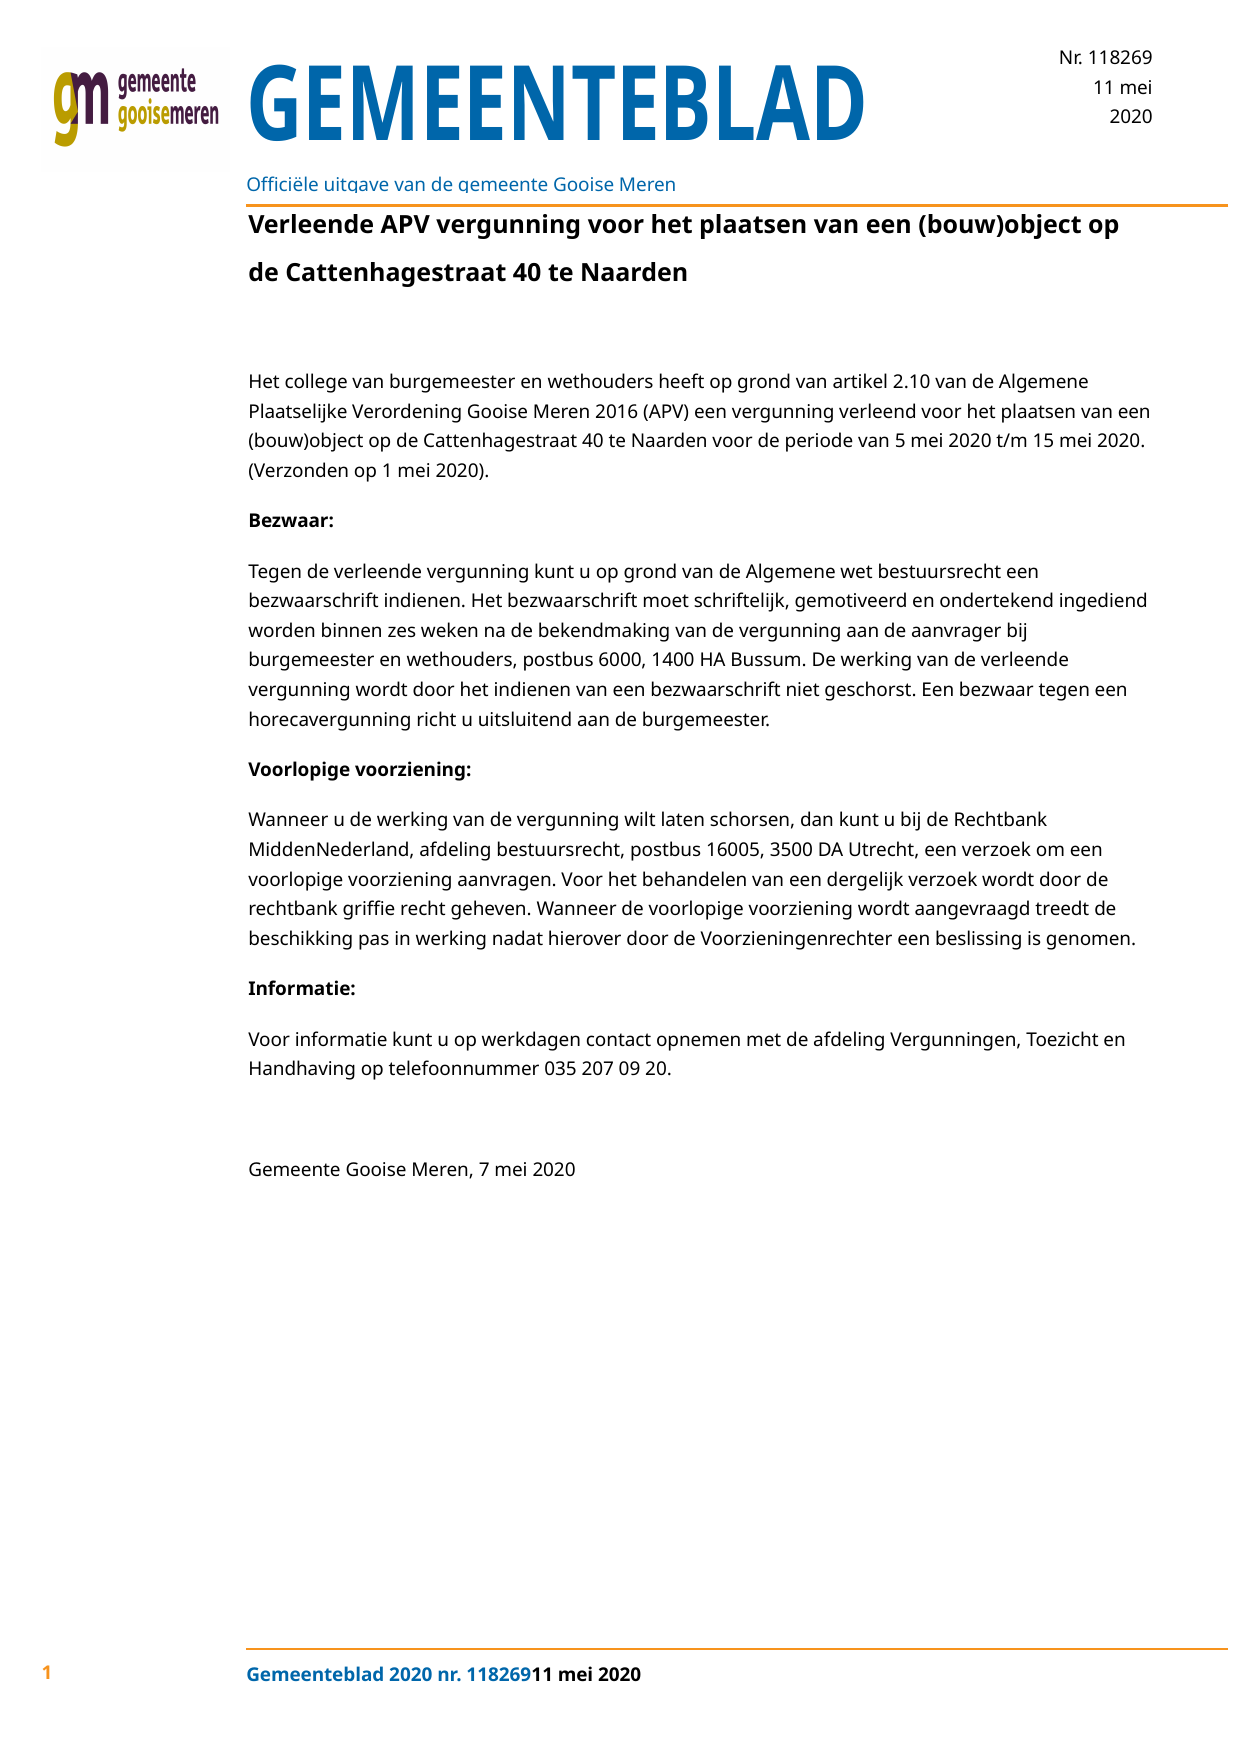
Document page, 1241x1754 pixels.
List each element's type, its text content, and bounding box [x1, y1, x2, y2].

text Gemeente Gooise Meren, 7 mei 2020 [248, 1156, 1152, 1182]
text Wanneer u de werking van de vergunning wilt laten schorsen, dan kunt u bij de Rechtbank MiddenNederland, afdeling bestuursrecht, postbus 16005, 3500 DA Utrecht, een verzoek om een voorlopige voorziening aanvragen. Voor het behandelen van een dergelijk verzoek wordt door de rechtbank griffie recht geheven. Wanneer de voorlopige voorziening wordt aangevraagd treedt de beschikking pas in werking nadat hierover door de Voorzieningenrechter een beslissing is genomen. [248, 807, 1152, 951]
picture [41, 47, 231, 172]
text Bezwaar: [248, 507, 1152, 533]
text Het college van burgemeester en wethouders heeft op grond van artikel 2.10 van de Algemene Plaatselijke Verordening Gooise Meren 2016 (APV) een vergunning verleend voor het plaatsen van een (bouw)object op de Cattenhagestraat 40 te Naarden voor de periode van 5 mei 2020 t/m 15 mei 2020. (Verzonden op 1 mei 2020). [248, 368, 1152, 483]
text Tegen de verleende vergunning kunt u op grond van de Algemene wet bestuursrecht een bezwaarschrift indienen. Het bezwaarschrift moet schriftelijk, gemotiveerd en ondertekend ingediend worden binnen zes weken na de bekendmaking van de vergunning aan de aanvrager bij burgemeester en wethouders, postbus 6000, 1400 HA Bussum. De werking van de verleende vergunning wordt door het indienen van een bezwaarschrift niet geschorst. Een bezwaar tegen een horecavergunning richt u uitsluitend aan de burgemeester. [248, 558, 1152, 732]
text Voorlopige voorziening: [248, 756, 1152, 782]
text Verleende APV vergunning voor het plaatsen van een (bouw)object op de Cattenhagestraat 40 te Naarden [248, 207, 1152, 288]
text Informatie: [248, 975, 1152, 1001]
text Voor informatie kunt u op werkdagen contact opnemen met de afdeling Vergunningen, Toezicht en Handhaving op telefoonnummer 035 207 09 20. [248, 1026, 1152, 1081]
